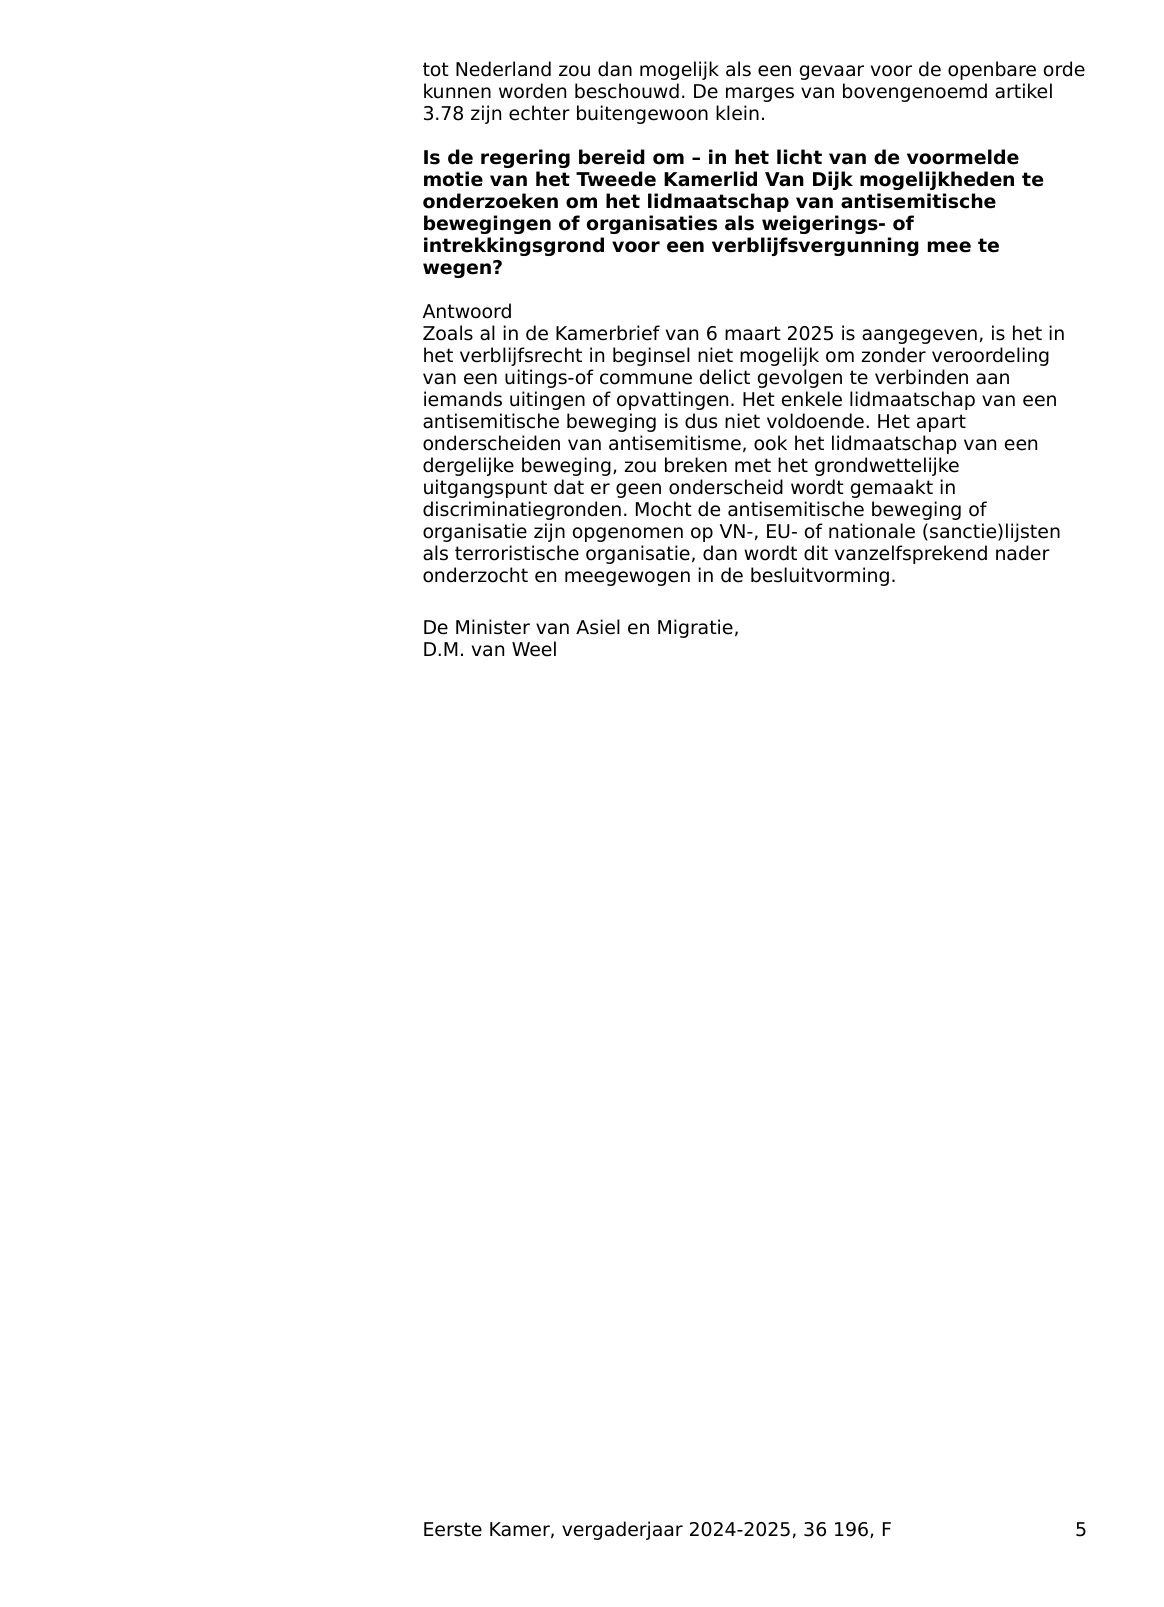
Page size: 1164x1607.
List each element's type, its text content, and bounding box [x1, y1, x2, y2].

text Is de regering bereid om – in het licht van de voormelde motie van het Tweede Kamerlid Van Dijk mogelijkheden te onderzoeken om het lidmaatschap van antisemitische bewegingen of organisaties als weigerings- of intrekkingsgrond voor een verblijfsvergunning mee te wegen? [422, 147, 1087, 279]
text De Minister van Asiel en Migratie, D.M. van Weel [422, 617, 1087, 661]
text tot Nederland zou dan mogelijk als een gevaar voor de openbare orde kunnen worden beschouwd. De marges van bovengenoemd artikel 3.78 zijn echter buitengewoon klein. [422, 59, 1087, 125]
text Zoals al in de Kamerbrief van 6 maart 2025 is aangegeven, is het in het verblijfsrecht in beginsel niet mogelijk om zonder veroordeling van een uitings-of commune delict gevolgen te verbinden aan iemands uitingen of opvattingen. Het enkele lidmaatschap van een antisemitische beweging is dus niet voldoende. Het apart onderscheiden van antisemitisme, ook het lidmaatschap van een dergelijke beweging, zou breken met het grondwettelijke uitgangspunt dat er geen onderscheid wordt gemaakt in discriminatiegronden. Mocht de antisemitische beweging of organisatie zijn opgenomen op VN-, EU- of nationale (sanctie)lijsten als terroristische organisatie, dan wordt dit vanzelfsprekend nader onderzocht en meegewogen in de besluitvorming. [422, 323, 1087, 587]
text Antwoord [422, 301, 1087, 323]
